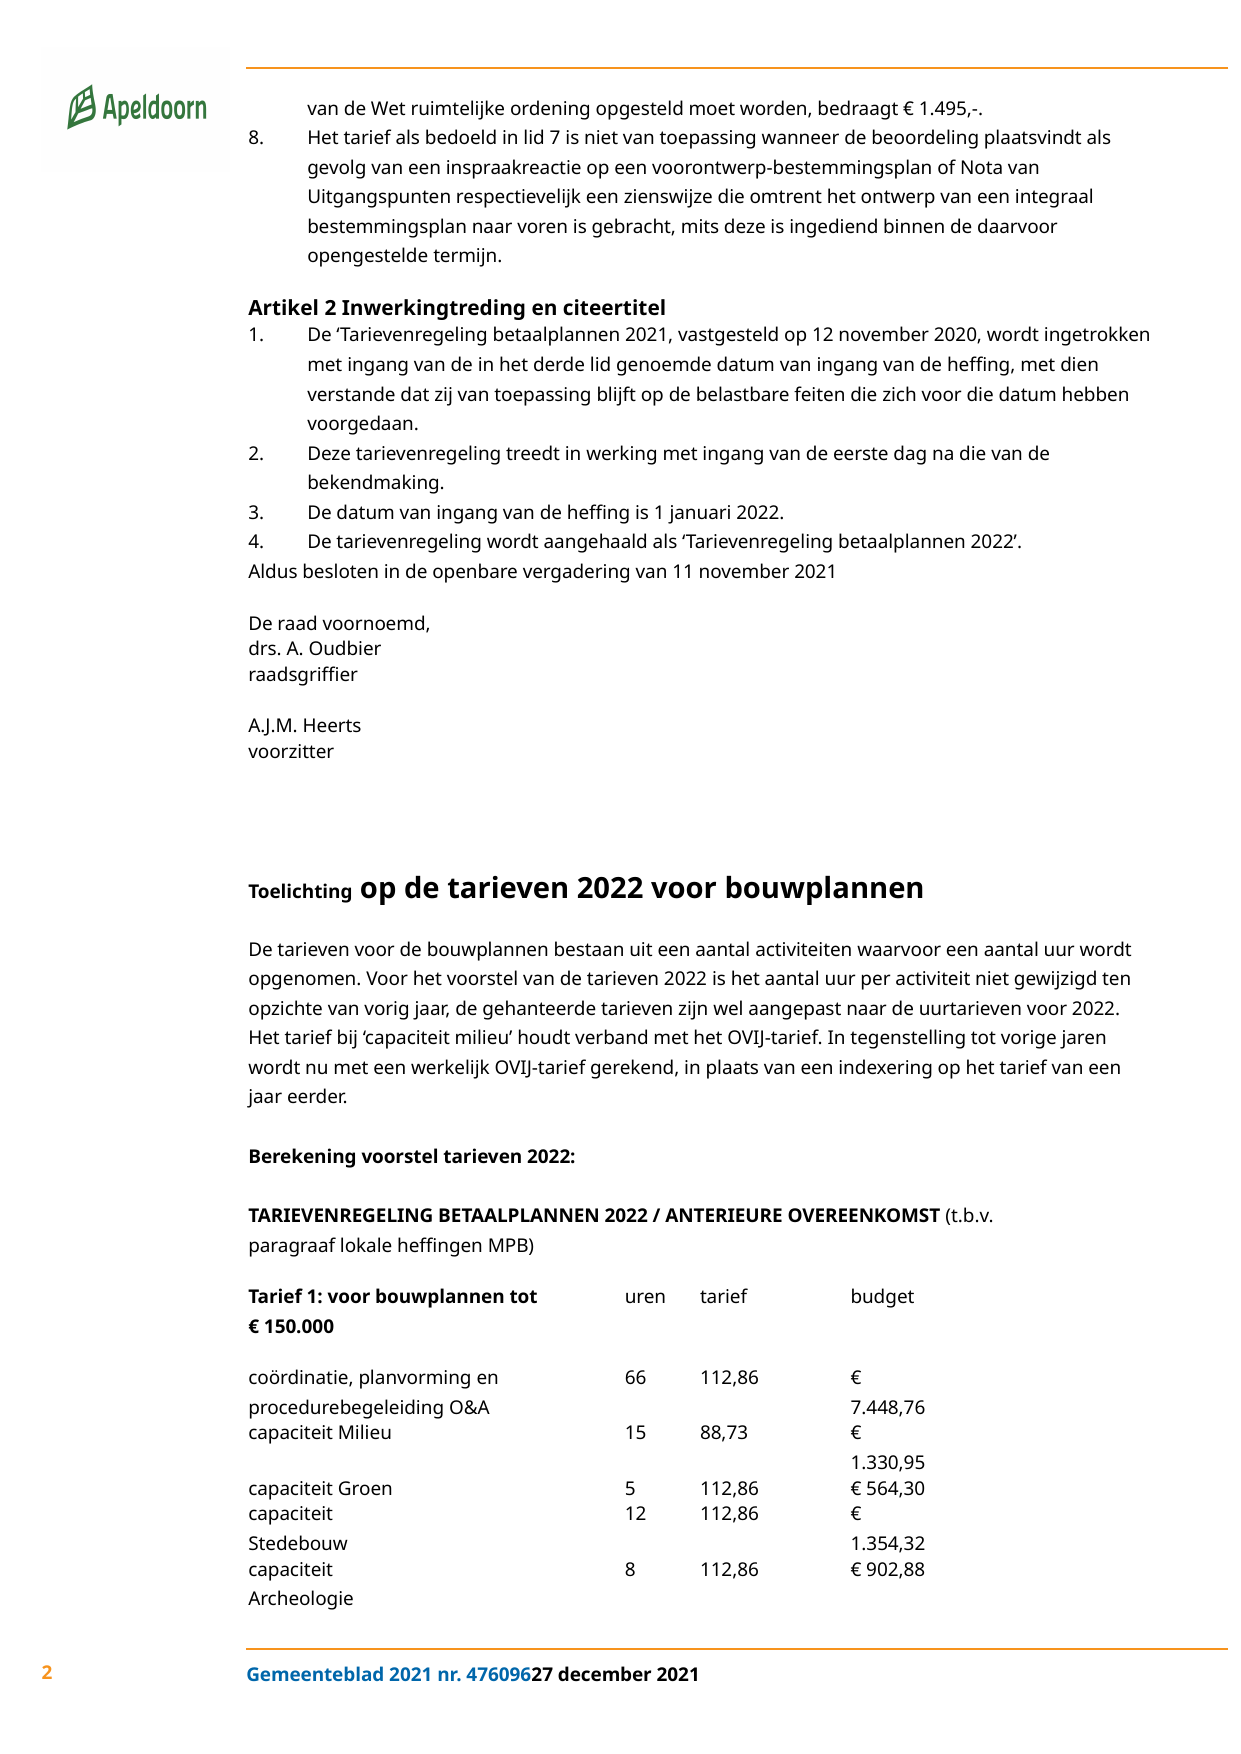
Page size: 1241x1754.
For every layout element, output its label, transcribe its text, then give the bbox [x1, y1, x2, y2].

table_cell [775, 1283, 850, 1338]
table_cell [926, 1339, 1001, 1364]
picture [41, 47, 231, 172]
text De tarieven voor de bouwplannen bestaan uit een aantal activiteiten waarvoor een aantal uur wordt opgenomen. Voor het voorstel van de tarieven 2022 is het aantal uur per activiteit niet gewijzigd ten opzichte van vorig jaar, de gehanteerde tarieven zijn wel aangepast naar de uurtarieven voor 2022. [248, 936, 1152, 1021]
table_cell [399, 1258, 474, 1283]
table_cell [926, 1364, 1001, 1419]
table_cell [474, 1420, 549, 1475]
table_cell [248, 1339, 323, 1364]
table_cell [926, 1556, 1001, 1611]
list De tarievenregeling wordt aangehaald als ‘Tarievenregeling betaalplannen 2022’. [248, 529, 1152, 554]
table_cell [926, 1475, 1001, 1501]
table_cell 88,73 [700, 1420, 775, 1475]
table_cell [850, 1339, 926, 1364]
table_header TARIEVENREGELING BETAALPLANNEN 2022 / ANTERIEURE OVEREENKOMST (t.b.v. paragraaf lokale heffingen MPB) [248, 1202, 1076, 1257]
table_cell [926, 1258, 1001, 1283]
table_cell 66 [625, 1364, 700, 1419]
text Artikel 2 Inwerkingtreding en citeertitel [248, 293, 1152, 322]
table_cell [1001, 1475, 1076, 1501]
table_cell tarief [700, 1283, 775, 1338]
list van de Wet ruimtelijke ordening opgesteld moet worden, bedraagt € 1.495,-. [248, 95, 1152, 121]
table_cell [399, 1339, 474, 1364]
text Toelichting op de tarieven 2022 voor bouwplannen [248, 867, 1152, 907]
table_cell [1001, 1258, 1076, 1283]
list De ‘Tarievenregeling betaalplannen 2021, vastgesteld op 12 november 2020, wordt ingetrokken met ingang van de in het derde lid genoemde datum van ingang van de heffing, met dien verstande dat zij van toepassing blijft op de belastbare feiten die zich voor die datum hebben voorgedaan. [248, 322, 1152, 436]
table_header [1076, 1202, 1152, 1257]
table_cell [474, 1258, 549, 1283]
table_cell coördinatie, planvorming en procedurebegeleiding O&A [248, 1364, 624, 1419]
table_cell 112,86 [700, 1475, 775, 1501]
table_cell € 1.354,32 [850, 1501, 926, 1556]
table_cell [625, 1258, 700, 1283]
table_cell 15 [625, 1420, 700, 1475]
table_cell [926, 1501, 1001, 1556]
table_cell [1076, 1339, 1152, 1364]
list Deze tarievenregeling treedt in werking met ingang van de eerste dag na die van de bekendmaking. [248, 440, 1152, 495]
table_cell [549, 1556, 624, 1611]
list De datum van ingang van de heffing is 1 januari 2022. [248, 499, 1152, 525]
table_cell [549, 1420, 624, 1475]
table_cell [1076, 1283, 1152, 1338]
table_cell [775, 1501, 850, 1556]
table_cell [1076, 1556, 1152, 1611]
text A.J.M. Heerts [248, 713, 1152, 738]
table_cell [474, 1475, 549, 1501]
table_cell [399, 1501, 474, 1556]
table_cell [549, 1339, 624, 1364]
text Berekening voorstel tarieven 2022: [248, 1143, 1152, 1169]
table_cell uren [625, 1283, 700, 1338]
table_cell [323, 1339, 398, 1364]
table_cell budget [850, 1283, 926, 1338]
table_cell 112,86 [700, 1501, 775, 1556]
table_cell [775, 1420, 850, 1475]
table_cell [399, 1420, 474, 1475]
table_cell [549, 1475, 624, 1501]
table_cell [1076, 1364, 1152, 1419]
table_cell [1076, 1501, 1152, 1556]
table_cell [474, 1339, 549, 1364]
text raadsgriffier [248, 661, 1152, 687]
table_cell Tarief 1: voor bouwplannen tot € 150.000 [248, 1283, 549, 1338]
text voorzitter [248, 738, 1152, 764]
table_cell [474, 1556, 549, 1611]
table_cell [775, 1475, 850, 1501]
table_cell capaciteit Stedebouw [248, 1501, 398, 1556]
table_cell [1076, 1475, 1152, 1501]
table_cell [775, 1258, 850, 1283]
table_cell [1076, 1258, 1152, 1283]
table_cell [1076, 1420, 1152, 1475]
table_cell € 902,88 [850, 1556, 926, 1611]
table_cell [1001, 1556, 1076, 1611]
table_cell [1001, 1364, 1076, 1419]
table_cell [926, 1283, 1001, 1338]
table_cell 12 [625, 1501, 700, 1556]
table_cell [549, 1283, 624, 1338]
table_cell [323, 1258, 398, 1283]
table_cell capaciteit Archeologie [248, 1556, 398, 1611]
table_cell 112,86 [700, 1556, 775, 1611]
table_cell € 7.448,76 [850, 1364, 926, 1419]
table_cell 112,86 [700, 1364, 775, 1419]
table_cell [1001, 1283, 1076, 1338]
table_cell [850, 1258, 926, 1283]
table_cell [399, 1556, 474, 1611]
table_cell [248, 1258, 323, 1283]
table_cell [1001, 1339, 1076, 1364]
table_cell [926, 1420, 1001, 1475]
table_cell [474, 1501, 549, 1556]
text De raad voornoemd, [248, 610, 1152, 635]
table_cell 5 [625, 1475, 700, 1501]
table_cell [700, 1258, 775, 1283]
table_cell [549, 1258, 624, 1283]
table_cell capaciteit Groen [248, 1475, 398, 1501]
table_cell capaciteit Milieu [248, 1420, 398, 1475]
table_cell [1001, 1420, 1076, 1475]
text Het tarief bij ‘capaciteit milieu’ houdt verband met het OVIJ-tarief. In tegenstelling tot vorige jaren wordt nu met een werkelijk OVIJ-tarief gerekend, in plaats van een indexering op het tarief van een jaar eerder. [248, 1024, 1152, 1109]
table_cell € 1.330,95 [850, 1420, 926, 1475]
text drs. A. Oudbier [248, 635, 1152, 661]
text Aldus besloten in de openbare vergadering van 11 november 2021 [248, 558, 1152, 584]
table_cell 8 [625, 1556, 700, 1611]
table_cell [399, 1475, 474, 1501]
table_cell [700, 1339, 775, 1364]
table_cell € 564,30 [850, 1475, 926, 1501]
table_cell [549, 1501, 624, 1556]
table_cell [775, 1556, 850, 1611]
table_cell [1001, 1501, 1076, 1556]
table_cell [775, 1364, 850, 1419]
table_cell [775, 1339, 850, 1364]
list Het tarief als bedoeld in lid 7 is niet van toepassing wanneer de beoordeling plaatsvindt als gevolg van een inspraakreactie op een voorontwerp-bestemmingsplan of Nota van Uitgangspunten respectievelijk een zienswijze die omtrent het ontwerp van een integraal bestemmingsplan naar voren is gebracht, mits deze is ingediend binnen de daarvoor opengestelde termijn. [248, 124, 1152, 268]
table_cell [625, 1339, 700, 1364]
